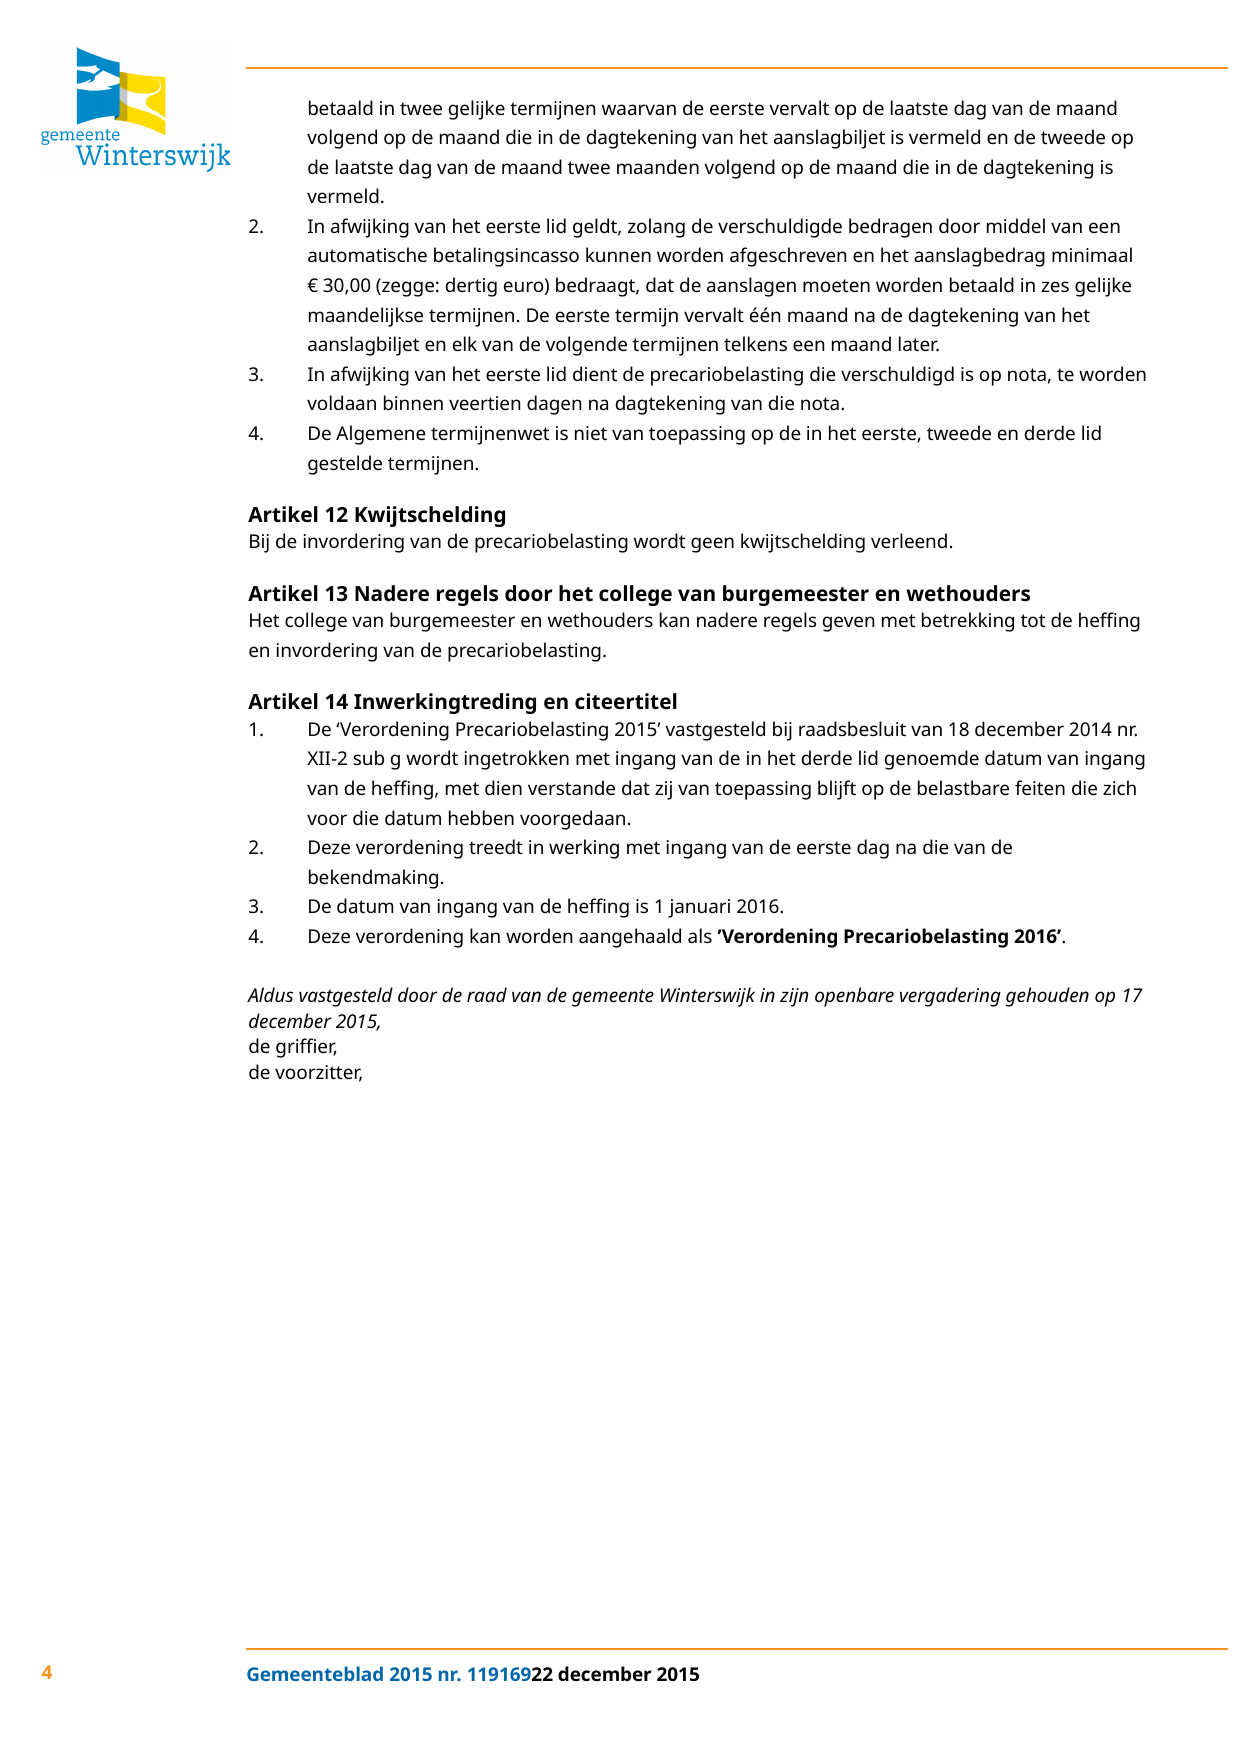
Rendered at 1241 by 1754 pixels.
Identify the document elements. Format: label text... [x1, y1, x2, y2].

list In afwijking van het eerste lid dient de precariobelasting die verschuldigd is op nota, te worden voldaan binnen veertien dagen na dagtekening van die nota. [248, 361, 1152, 416]
picture [41, 47, 231, 172]
list € 30,00 (zegge: dertig euro) bedraagt, dat de aanslagen moeten worden betaald in zes gelijke maandelijkse termijnen. De eerste termijn vervalt één maand na de dagtekening van het aanslagbiljet en elk van de volgende termijnen telkens een maand later. [248, 272, 1152, 357]
list De Algemene termijnenwet is niet van toepassing op de in het eerste, tweede en derde lid gestelde termijnen. [248, 420, 1152, 476]
text Artikel 14 Inwerkingtreding en citeertitel [248, 687, 1152, 716]
list In afwijking van het eerste lid geldt, zolang de verschuldigde bedragen door middel van een automatische betalingsincasso kunnen worden afgeschreven en het aanslagbedrag minimaal [248, 213, 1152, 268]
text de griffier, [248, 1034, 1152, 1059]
picture [225, 153, 231, 162]
list Deze verordening treedt in werking met ingang van de eerste dag na die van de bekendmaking. [248, 834, 1152, 889]
list De ‘Verordening Precariobelasting 2015’ vastgesteld bij raadsbesluit van 18 december 2014 nr. XII-2 sub g wordt ingetrokken met ingang van de in het derde lid genoemde datum van ingang van de heffing, met dien verstande dat zij van toepassing blijft op de belastbare feiten die zich voor die datum hebben voorgedaan. [248, 716, 1152, 830]
text de voorzitter, [248, 1059, 1152, 1085]
text Aldus vastgesteld door de raad van de gemeente Winterswijk in zijn openbare vergadering gehouden op 17 december 2015, [248, 982, 1152, 1034]
text Bij de invordering van de precariobelasting wordt geen kwijtschelding verleend. [248, 529, 1152, 554]
text Artikel 12 Kwijtschelding [248, 500, 1152, 529]
text Artikel 13 Nadere regels door het college van burgemeester en wethouders [248, 579, 1152, 607]
text Het college van burgemeester en wethouders kan nadere regels geven met betrekking tot de heffing en invordering van de precariobelasting. [248, 607, 1152, 663]
list Deze verordening kan worden aangehaald als ’Verordening Precariobelasting 2016’. [248, 923, 1152, 949]
list betaald in twee gelijke termijnen waarvan de eerste vervalt op de laatste dag van de maand volgend op de maand die in de dagtekening van het aanslagbiljet is vermeld en de tweede op de laatste dag van de maand twee maanden volgend op de maand die in de dagtekening is vermeld. [248, 95, 1152, 209]
list De datum van ingang van de heffing is 1 januari 2016. [248, 893, 1152, 919]
